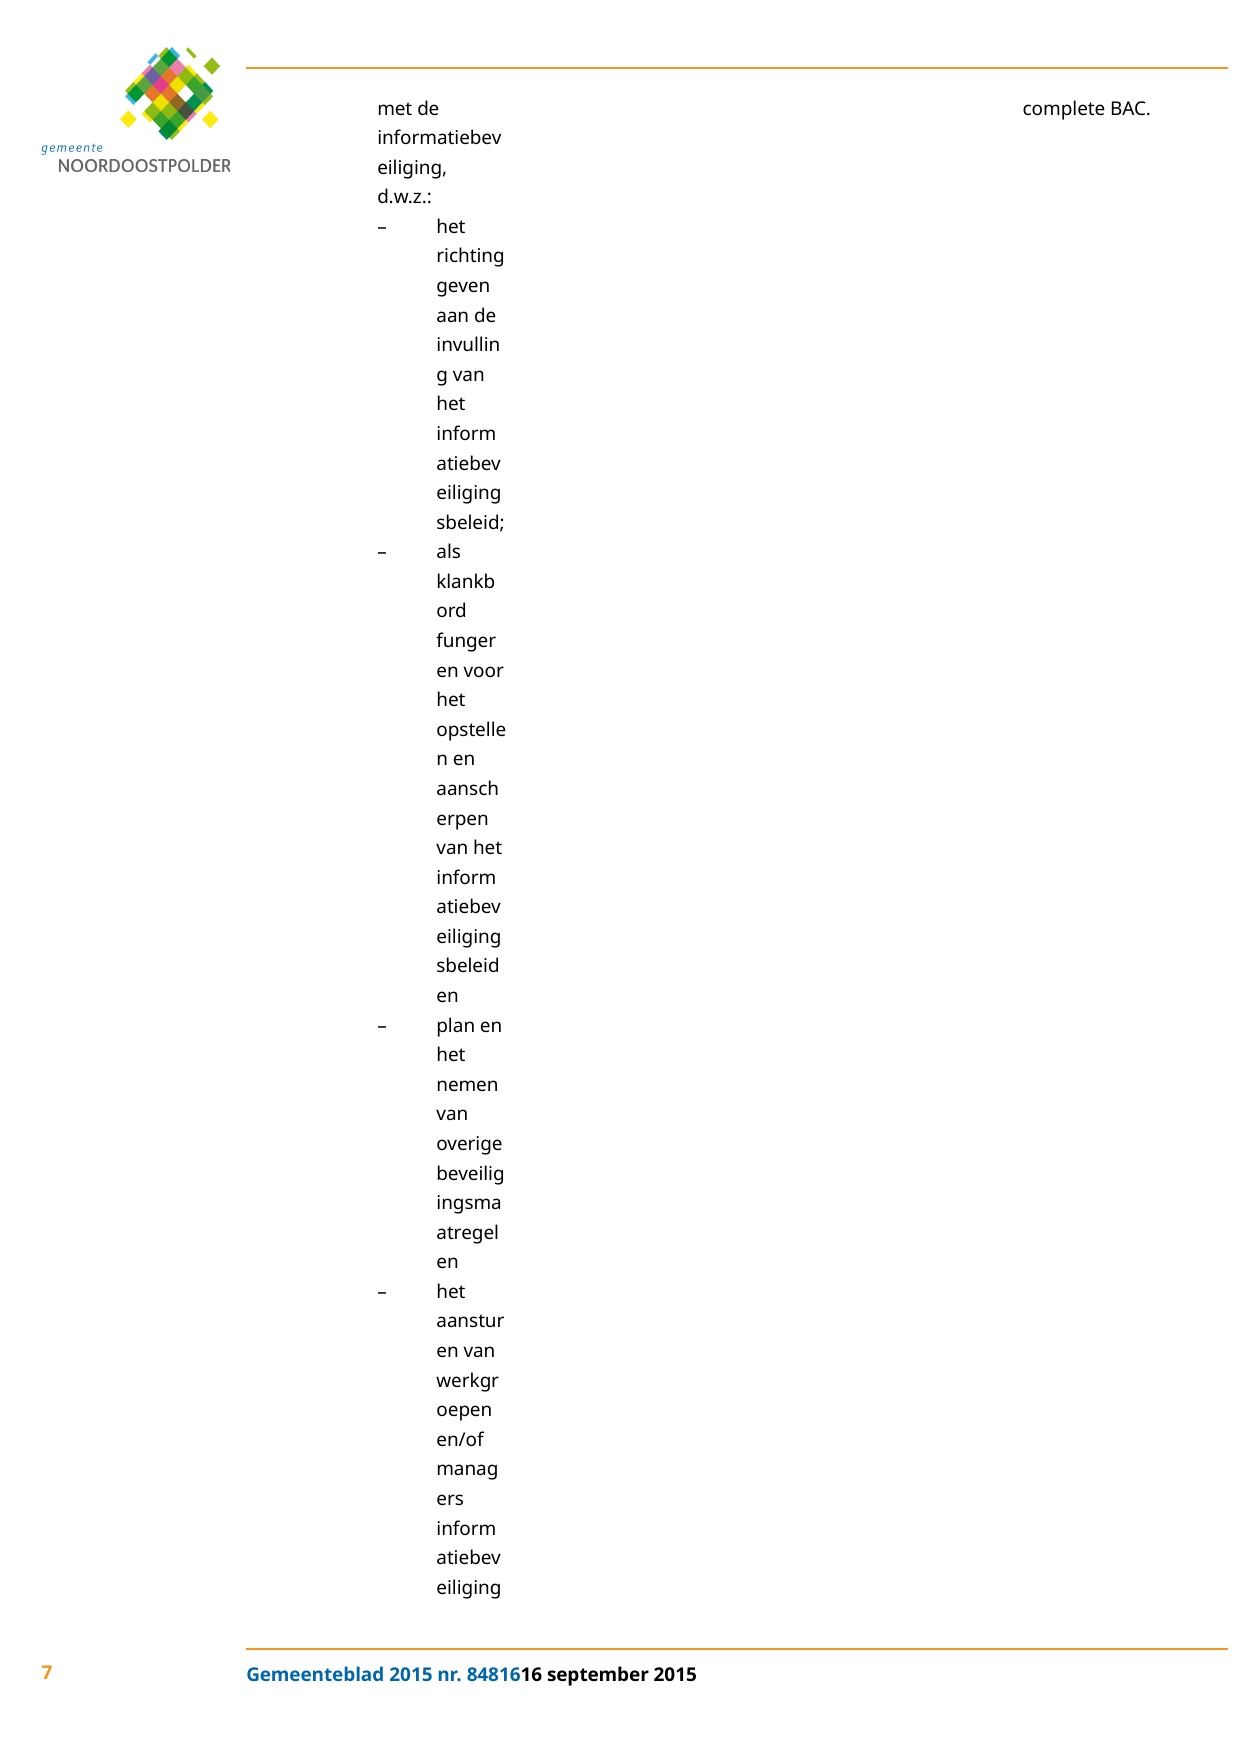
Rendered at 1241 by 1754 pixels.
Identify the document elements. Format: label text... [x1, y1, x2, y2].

table_cell met de informatiebeveiliging, d.w.z.: het richting geven aan de invulling van het informatiebeveiligingsbeleid; als klankbord fungeren voor het opstellen en aanscherpen van het informatiebeveiligingsbeleid en plan en het nemen van overige beveiligingsmaatregelen het aansturen van werkgroepen en/of managers informatiebeveiliging [377, 95, 506, 1600]
table_cell [635, 95, 764, 1600]
table_cell [506, 95, 635, 1600]
table_cell complete BAC. [1023, 95, 1152, 1600]
table_cell [248, 95, 377, 1600]
table_cell [894, 95, 1022, 1600]
table_cell [764, 95, 893, 1600]
picture [41, 47, 231, 172]
